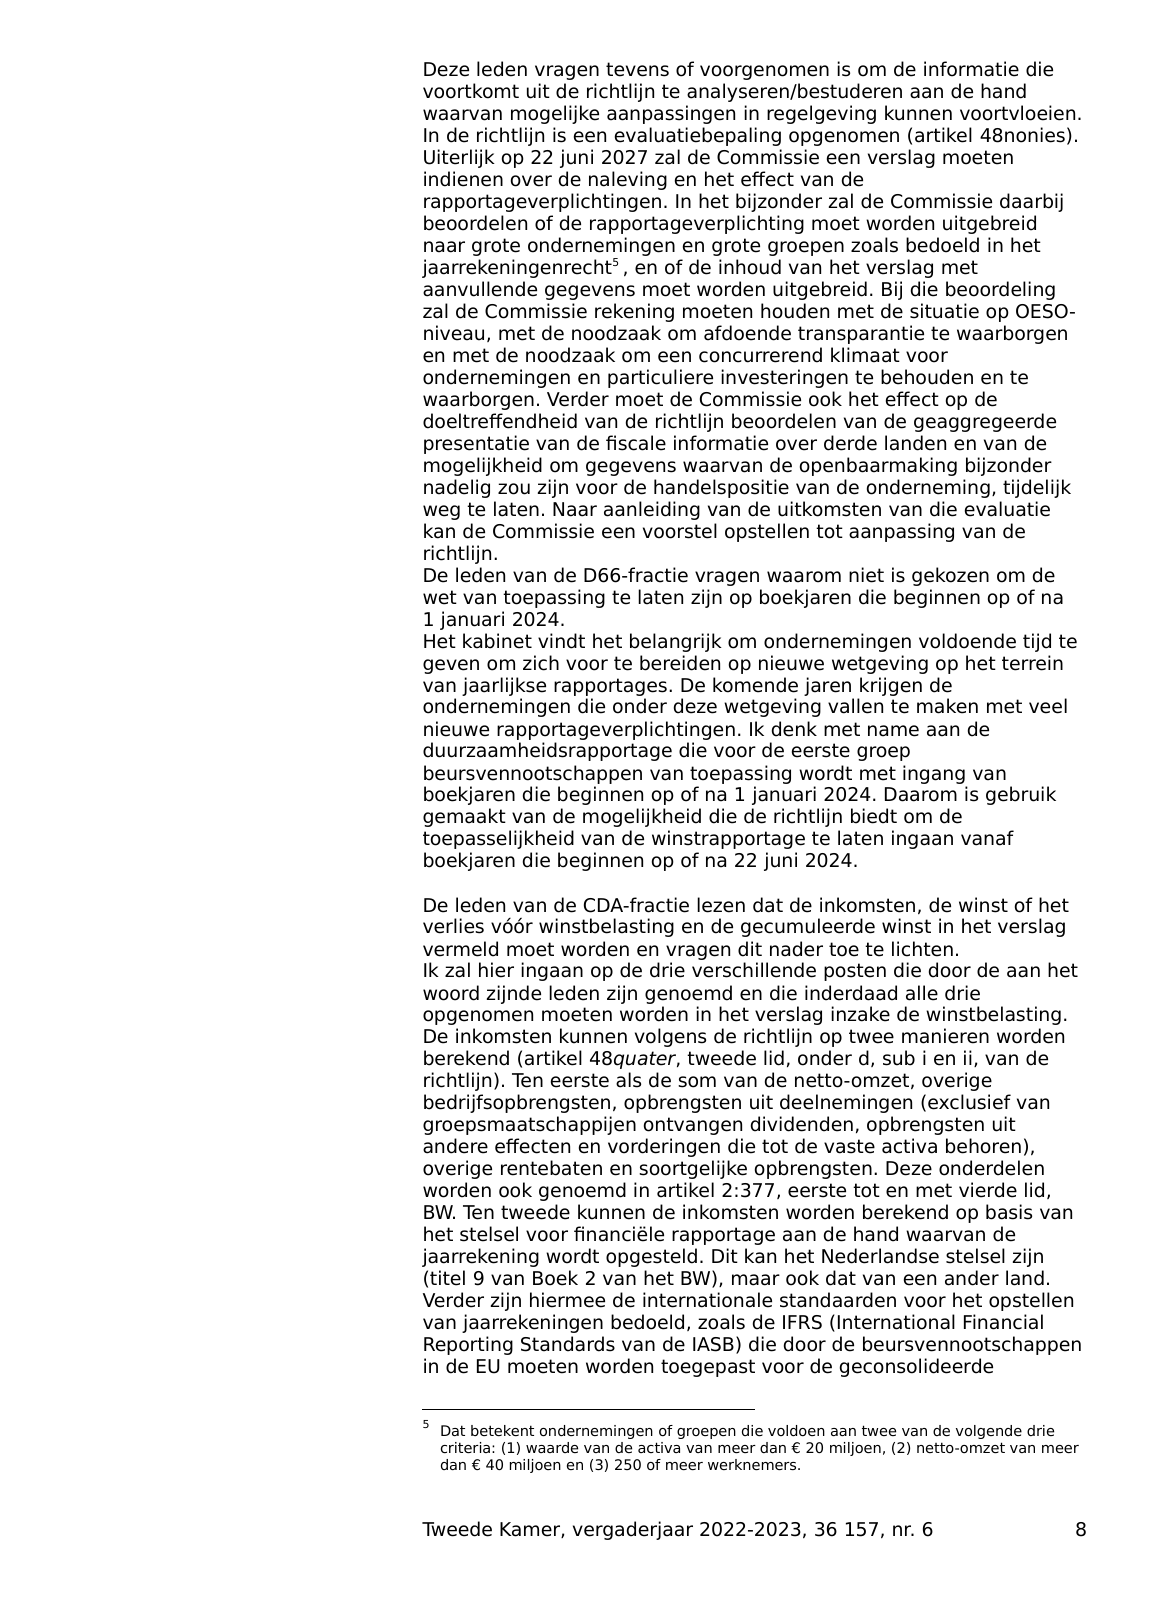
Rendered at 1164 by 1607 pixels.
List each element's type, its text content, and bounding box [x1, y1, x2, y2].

text In de richtlijn is een evaluatiebepaling opgenomen (artikel 48nonies). Uiterlijk op 22 juni 2027 zal de Commissie een verslag moeten indienen over de naleving en het effect van de rapportageverplichtingen. In het bijzonder zal de Commissie daarbij beoordelen of de rapportageverplichting moet worden uitgebreid naar grote ondernemingen en grote groepen zoals bedoeld in het jaarrekeningenrecht, en of de inhoud van het verslag met aanvullende gegevens moet worden uitgebreid. Bij die beoordeling zal de Commissie rekening moeten houden met de situatie op OESO-niveau, met de noodzaak om afdoende transparantie te waarborgen en met de noodzaak om een concurrerend klimaat voor ondernemingen en particuliere investeringen te behouden en te waarborgen. Verder moet de Commissie ook het effect op de doeltreffendheid van de richtlijn beoordelen van de geaggregeerde presentatie van de fiscale informatie over derde landen en van de mogelijkheid om gegevens waarvan de openbaarmaking bijzonder nadelig zou zijn voor de handelspositie van de onderneming, tijdelijk weg te laten. Naar aanleiding van de uitkomsten van die evaluatie kan de Commissie een voorstel opstellen tot aanpassing van de richtlijn. [422, 125, 1087, 564]
text Dat betekent ondernemingen of groepen die voldoen aan twee van de volgende drie criteria: (1) waarde van de activa van meer dan € 20 miljoen, (2) netto-omzet van meer dan € 40 miljoen en (3) 250 of meer werknemers. [422, 1418, 1087, 1474]
text Deze leden vragen tevens of voorgenomen is om de informatie die voortkomt uit de richtlijn te analyseren/bestuderen aan de hand waarvan mogelijke aanpassingen in regelgeving kunnen voortvloeien. [422, 59, 1087, 125]
text Het kabinet vindt het belangrijk om ondernemingen voldoende tijd te geven om zich voor te bereiden op nieuwe wetgeving op het terrein van jaarlijkse rapportages. De komende jaren krijgen de ondernemingen die onder deze wetgeving vallen te maken met veel nieuwe rapportageverplichtingen. Ik denk met name aan de duurzaamheidsrapportage die voor de eerste groep beursvennootschappen van toepassing wordt met ingang van boekjaren die beginnen op of na 1 januari 2024. Daarom is gebruik gemaakt van de mogelijkheid die de richtlijn biedt om de toepasselijkheid van de winstrapportage te laten ingaan vanaf boekjaren die beginnen op of na 22 juni 2024. [422, 631, 1087, 872]
text Ik zal hier ingaan op de drie verschillende posten die door de aan het woord zijnde leden zijn genoemd en die inderdaad alle drie opgenomen moeten worden in het verslag inzake de winstbelasting. De inkomsten kunnen volgens de richtlijn op twee manieren worden berekend (artikel 48quater, tweede lid, onder d, sub i en ii, van de richtlijn). Ten eerste als de som van de netto-omzet, overige bedrijfsopbrengsten, opbrengsten uit deelnemingen (exclusief van groepsmaatschappijen ontvangen dividenden, opbrengsten uit andere effecten en vorderingen die tot de vaste activa behoren), overige rentebaten en soortgelijke opbrengsten. Deze onderdelen worden ook genoemd in artikel 2:377, eerste tot en met vierde lid, BW. Ten tweede kunnen de inkomsten worden berekend op basis van het stelsel voor financiële rapportage aan de hand waarvan de jaarrekening wordt opgesteld. Dit kan het Nederlandse stelsel zijn (titel 9 van Boek 2 van het BW), maar ook dat van een ander land. Verder zijn hiermee de internationale standaarden voor het opstellen van jaarrekeningen bedoeld, zoals de IFRS (International Financial Reporting Standards van de IASB) die door de beursvennootschappen in de EU moeten worden toegepast voor de geconsolideerde [422, 960, 1087, 1378]
text De leden van de CDA-fractie lezen dat de inkomsten, de winst of het verlies vóór winstbelasting en de gecumuleerde winst in het verslag vermeld moet worden en vragen dit nader toe te lichten. [422, 894, 1087, 960]
text De leden van de D66-fractie vragen waarom niet is gekozen om de wet van toepassing te laten zijn op boekjaren die beginnen op of na 1 januari 2024. [422, 564, 1087, 631]
